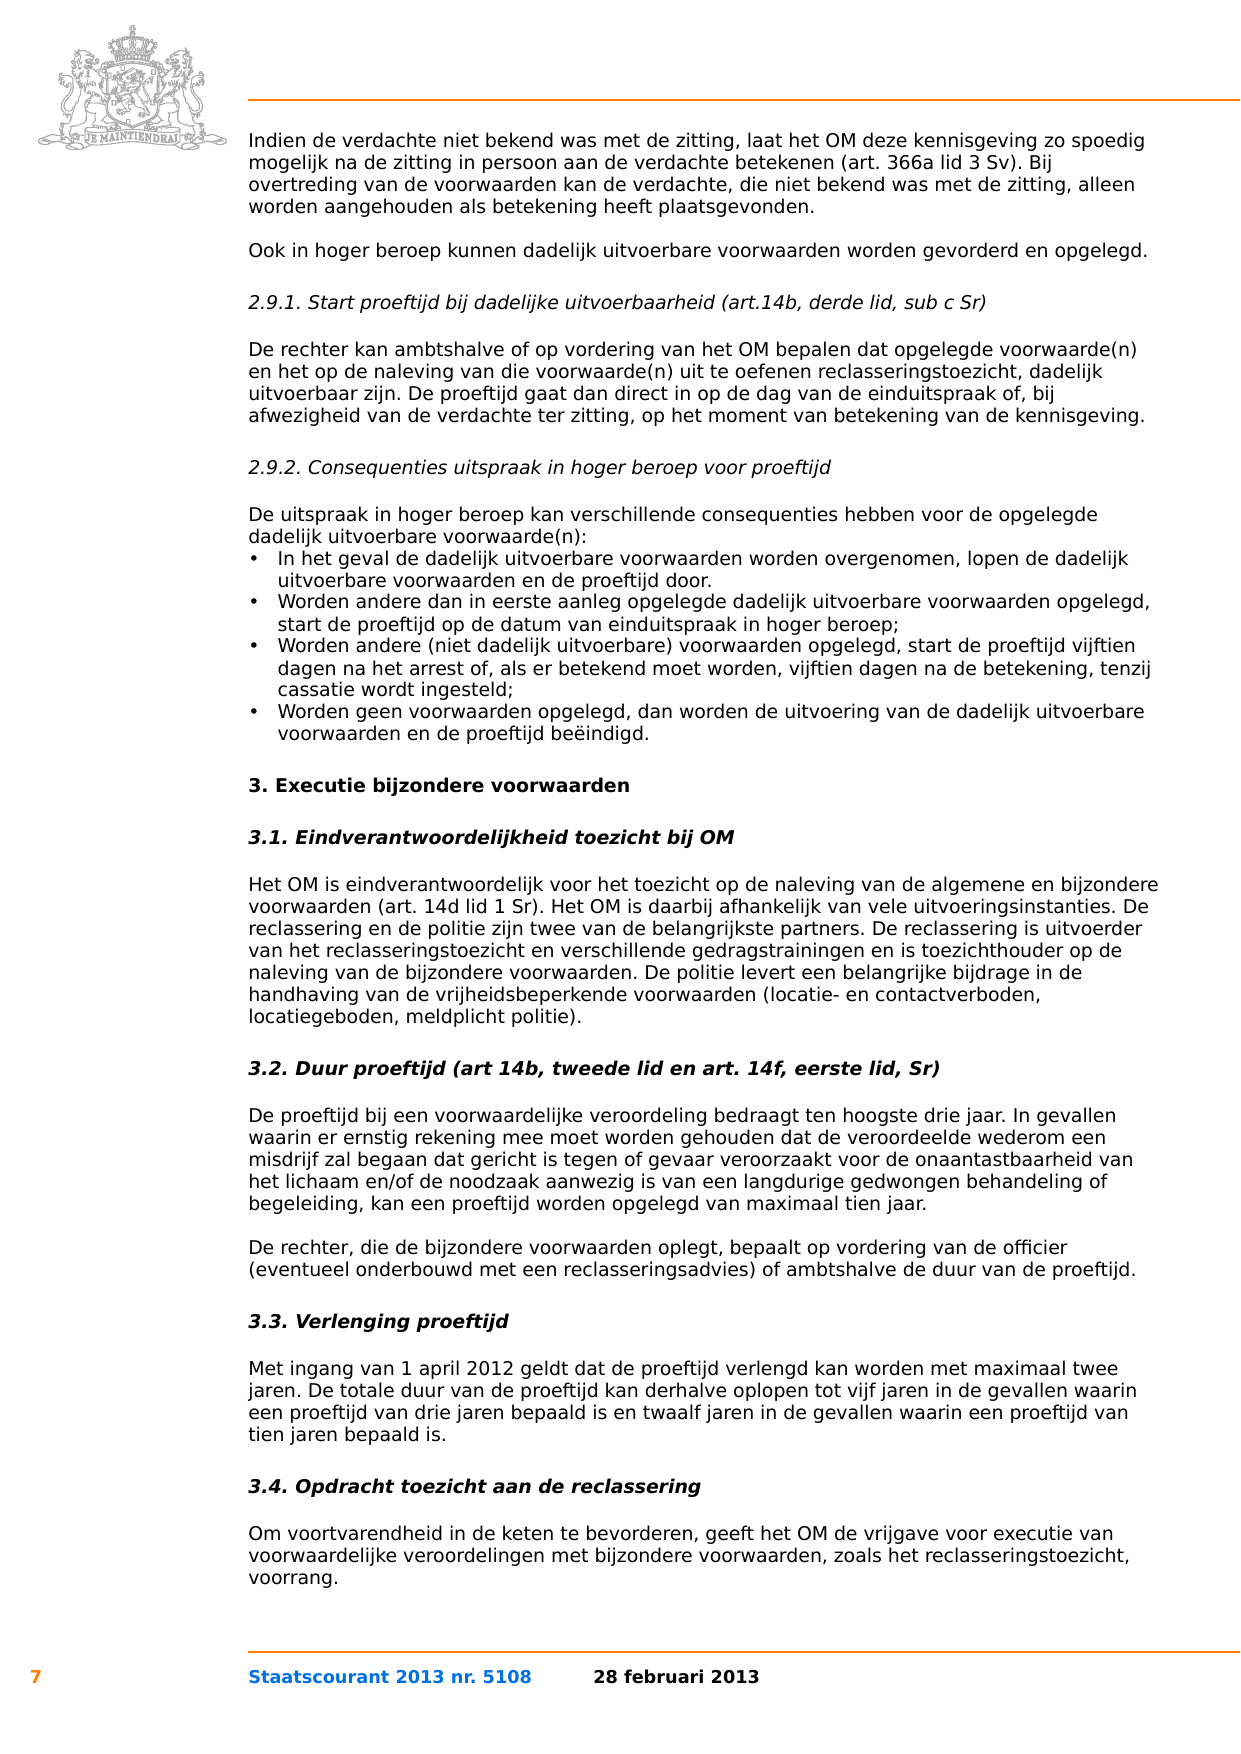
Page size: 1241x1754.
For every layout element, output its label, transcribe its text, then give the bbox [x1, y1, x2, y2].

text Het OM is eindverantwoordelijk voor het toezicht op de naleving van de algemene en bijzondere voorwaarden (art. 14d lid 1 Sr). Het OM is daarbij afhankelijk van vele uitvoeringsinstanties. De reclassering en de politie zijn twee van de belangrijkste partners. De reclassering is uitvoerder van het reclasseringstoezicht en verschillende gedragstrainingen en is toezichthouder op de naleving van de bijzondere voorwaarden. De politie levert een belangrijke bijdrage in de handhaving van de vrijheidsbeperkende voorwaarden (locatie- en contactverboden, locatiegeboden, meldplicht politie). [248, 874, 1163, 1028]
subtitle 3.4. Opdracht toezicht aan de reclassering [248, 1476, 1163, 1498]
text • Worden andere dan in eerste aanleg opgelegde dadelijk uitvoerbare voorwaarden opgelegd, start de proeftijd op de datum van einduitspraak in hoger beroep; [248, 591, 1163, 635]
text • Worden andere (niet dadelijk uitvoerbare) voorwaarden opgelegd, start de proeftijd vijftien dagen na het arrest of, als er betekend moet worden, vijftien dagen na de betekening, tenzij cassatie wordt ingesteld; [248, 635, 1163, 701]
text • Worden geen voorwaarden opgelegd, dan worden de uitvoering van de dadelijk uitvoerbare voorwaarden en de proeftijd beëindigd. [248, 701, 1163, 745]
subtitle 3.2. Duur proeftijd (art 14b, tweede lid en art. 14f, eerste lid, Sr) [248, 1058, 1163, 1080]
text De rechter, die de bijzondere voorwaarden oplegt, bepaalt op vordering van de officier (eventueel onderbouwd met een reclasseringsadvies) of ambtshalve de duur van de proeftijd. [248, 1237, 1163, 1281]
text Ook in hoger beroep kunnen dadelijk uitvoerbare voorwaarden worden gevorderd en opgelegd. [248, 240, 1163, 262]
text De rechter kan ambtshalve of op vordering van het OM bepalen dat opgelegde voorwaarde(n) en het op de naleving van die voorwaarde(n) uit te oefenen reclasseringstoezicht, dadelijk uitvoerbaar zijn. De proeftijd gaat dan direct in op de dag van de einduitspraak of, bij afwezigheid van de verdachte ter zitting, op het moment van betekening van de kennisgeving. [248, 339, 1163, 427]
text Indien de verdachte niet bekend was met de zitting, laat het OM deze kennisgeving zo spoedig mogelijk na de zitting in persoon aan de verdachte betekenen (art. 366a lid 3 Sv). Bij overtreding van de voorwaarden kan de verdachte, die niet bekend was met de zitting, alleen worden aangehouden als betekening heeft plaatsgevonden. [248, 130, 1163, 218]
text Om voortvarendheid in de keten te bevorderen, geeft het OM de vrijgave voor executie van voorwaardelijke veroordelingen met bijzondere voorwaarden, zoals het reclasseringstoezicht, voorrang. [248, 1523, 1163, 1589]
picture [38, 25, 227, 150]
text • In het geval de dadelijk uitvoerbare voorwaarden worden overgenomen, lopen de dadelijk uitvoerbare voorwaarden en de proeftijd door. [248, 547, 1163, 591]
subtitle 3.1. Eindverantwoordelijkheid toezicht bij OM [248, 827, 1163, 849]
subtitle 3. Executie bijzondere voorwaarden [248, 775, 1163, 797]
text De uitspraak in hoger beroep kan verschillende consequenties hebben voor de opgelegde dadelijk uitvoerbare voorwaarde(n): [248, 503, 1163, 547]
subtitle 2.9.1. Start proeftijd bij dadelijke uitvoerbaarheid (art.14b, derde lid, sub c Sr) [248, 292, 1163, 314]
subtitle 3.3. Verlenging proeftijd [248, 1311, 1163, 1333]
text De proeftijd bij een voorwaardelijke veroordeling bedraagt ten hoogste drie jaar. In gevallen waarin er ernstig rekening mee moet worden gehouden dat de veroordeelde wederom een misdrijf zal begaan dat gericht is tegen of gevaar veroorzaakt voor de onaantastbaarheid van het lichaam en/of de noodzaak aanwezig is van een langdurige gedwongen behandeling of begeleiding, kan een proeftijd worden opgelegd van maximaal tien jaar. [248, 1105, 1163, 1215]
text Met ingang van 1 april 2012 geldt dat de proeftijd verlengd kan worden met maximaal twee jaren. De totale duur van de proeftijd kan derhalve oplopen tot vijf jaren in de gevallen waarin een proeftijd van drie jaren bepaald is en twaalf jaren in de gevallen waarin een proeftijd van tien jaren bepaald is. [248, 1358, 1163, 1446]
subtitle 2.9.2. Consequenties uitspraak in hoger beroep voor proeftijd [248, 457, 1163, 478]
